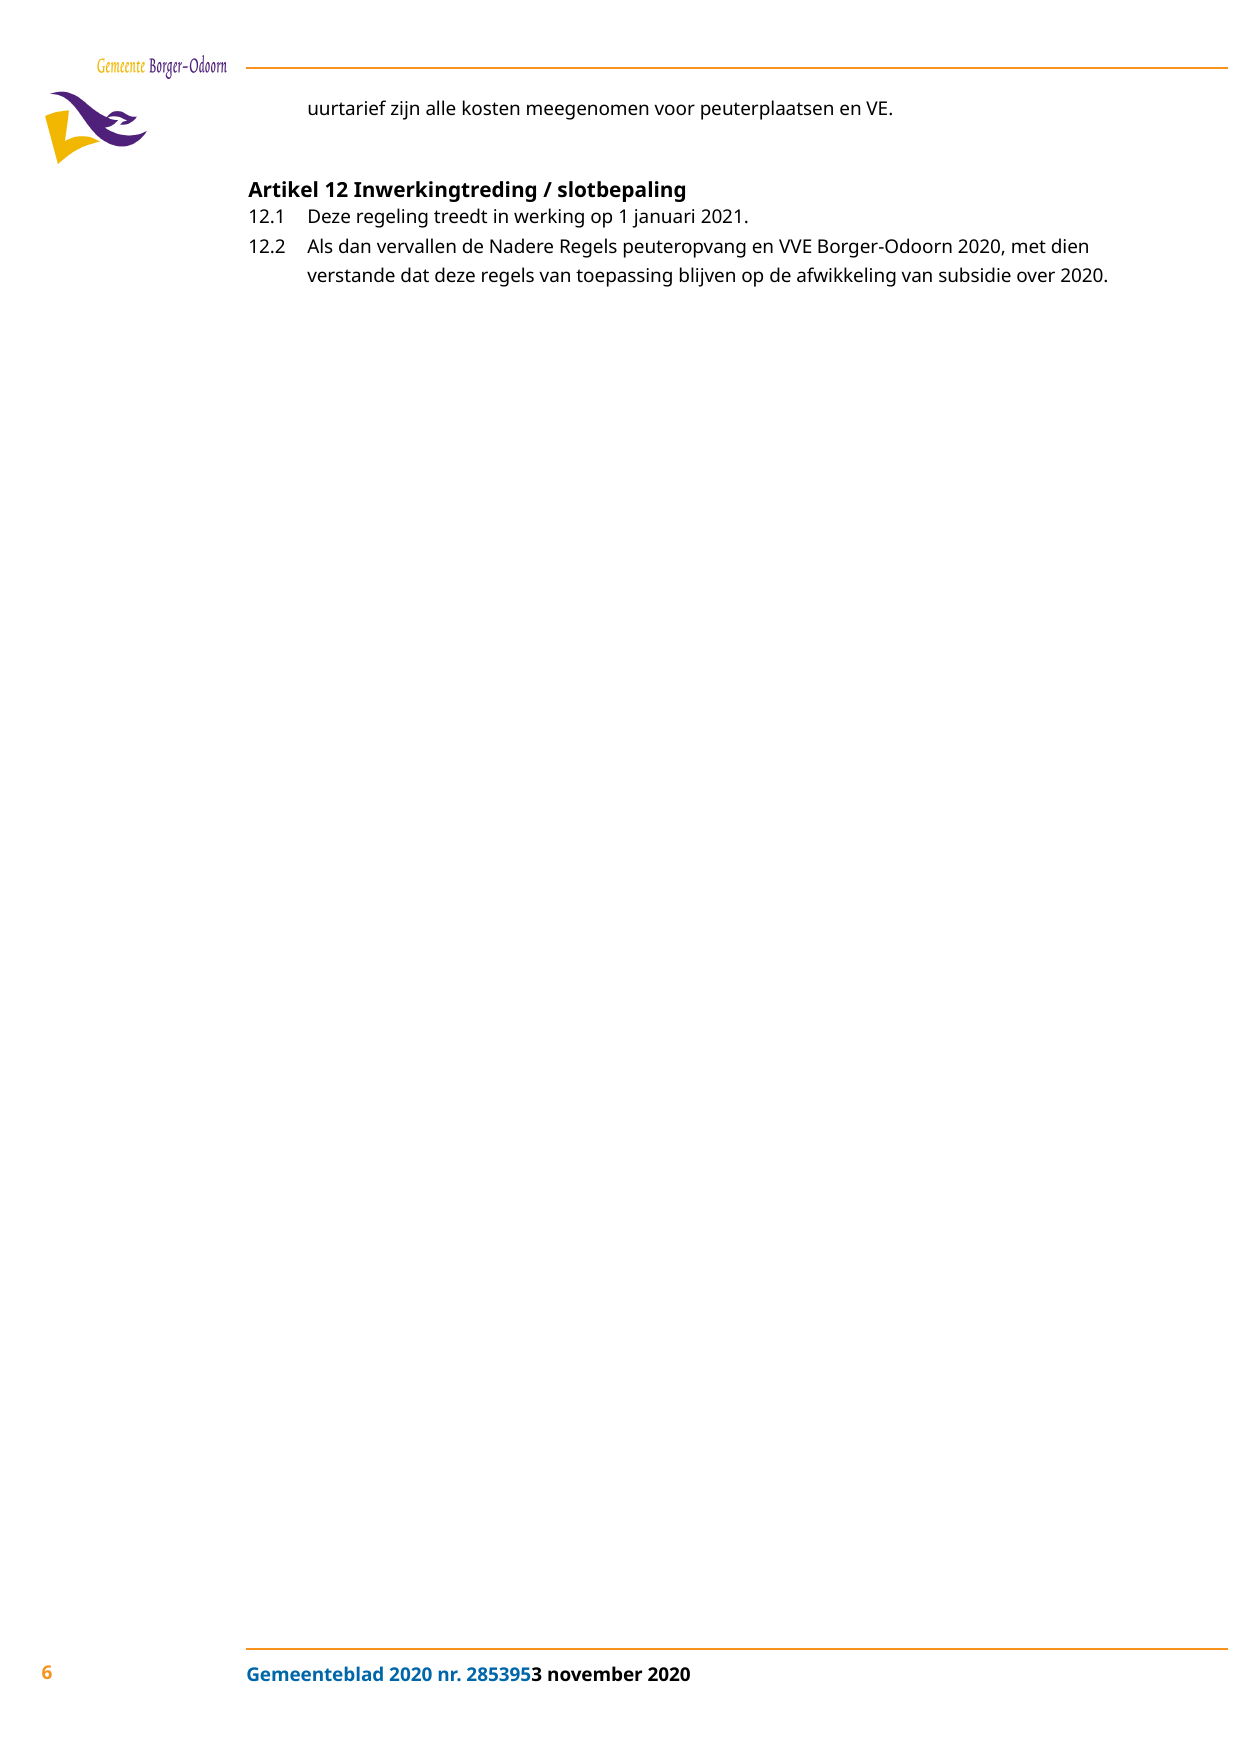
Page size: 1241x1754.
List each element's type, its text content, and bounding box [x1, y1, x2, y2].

picture [41, 47, 231, 172]
list uurtarief zijn alle kosten meegenomen voor peuterplaatsen en VE. [248, 95, 1152, 121]
list Deze regeling treedt in werking op 1 januari 2021. [248, 203, 1152, 229]
list Als dan vervallen de Nadere Regels peuteropvang en VVE Borger-Odoorn 2020, met dien verstande dat deze regels van toepassing blijven op de afwikkeling van subsidie over 2020. [248, 233, 1152, 288]
text Artikel 12 Inwerkingtreding / slotbepaling [248, 175, 1152, 203]
